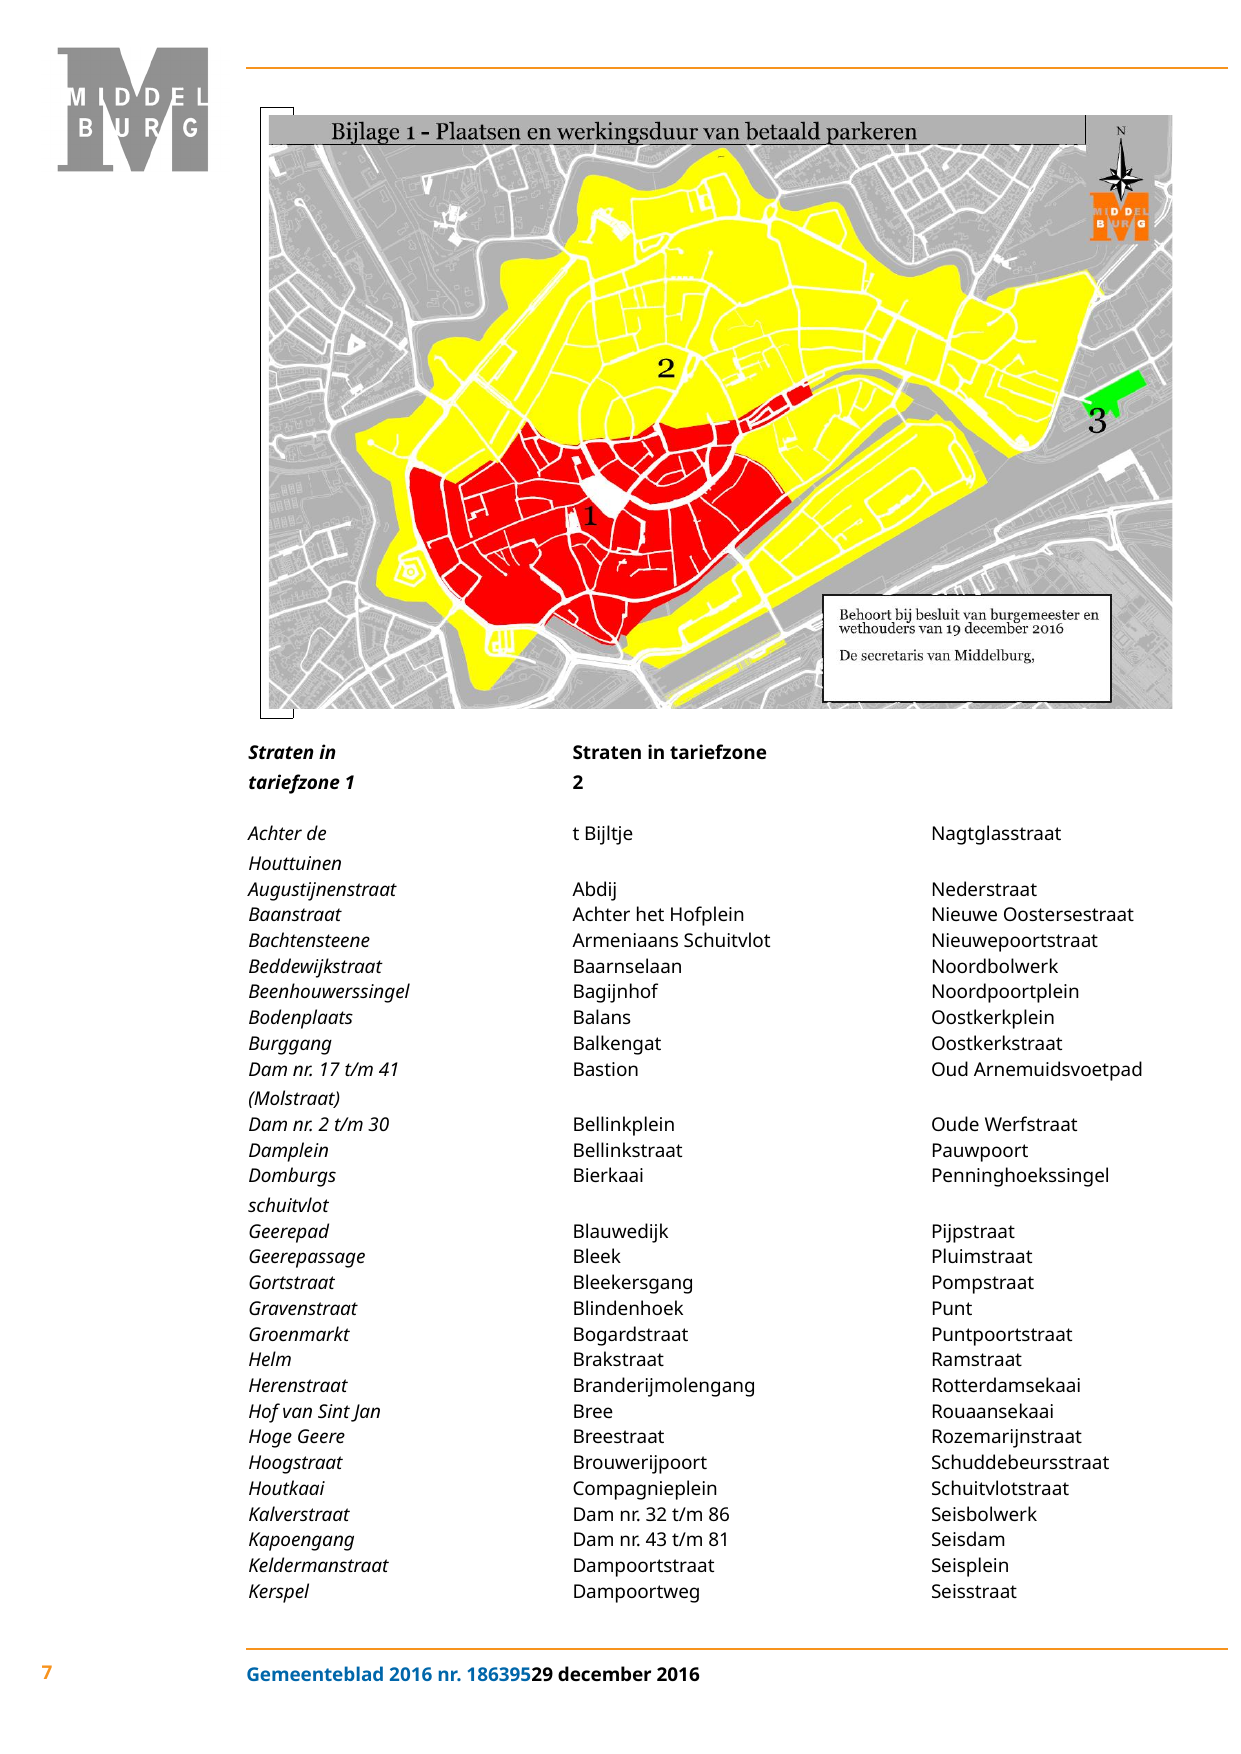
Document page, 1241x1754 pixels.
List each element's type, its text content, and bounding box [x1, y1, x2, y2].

table_cell Puntpoortstraat [931, 1321, 1152, 1347]
table_cell Balans [572, 1004, 772, 1030]
table_cell Damplein [248, 1137, 413, 1163]
table_cell Schuitvlotstraat [931, 1475, 1152, 1501]
table_cell [772, 1424, 931, 1449]
table_cell Seisplein [931, 1553, 1152, 1578]
table_cell [414, 1553, 572, 1578]
table_cell Dam nr. 32 t/m 86 [572, 1501, 772, 1527]
table_cell Domburgs schuitvlot [248, 1163, 413, 1218]
table_cell Nederstraat [931, 876, 1152, 901]
table_cell [772, 1111, 931, 1137]
table_cell [772, 1030, 931, 1056]
table_cell Breestraat [572, 1424, 772, 1449]
table_cell Dam nr. 43 t/m 81 [572, 1527, 772, 1552]
table_header [414, 739, 572, 795]
table_cell [414, 1578, 572, 1604]
table_cell Seisdam [931, 1527, 1152, 1552]
table_cell Seisbolwerk [931, 1501, 1152, 1527]
table_cell Pijpstraat [931, 1218, 1152, 1244]
table_cell [414, 1163, 572, 1218]
table_cell Dam nr. 2 t/m 30 [248, 1111, 413, 1137]
table_cell Kalverstraat [248, 1501, 413, 1527]
table_cell Schuddebeursstraat [931, 1450, 1152, 1475]
table_cell [414, 1269, 572, 1295]
table_cell [772, 1450, 931, 1475]
table_cell [414, 1030, 572, 1056]
table_cell [414, 953, 572, 979]
table_cell [414, 1475, 572, 1501]
table_cell Kapoengang [248, 1527, 413, 1552]
table_cell Bellinkstraat [572, 1137, 772, 1163]
table_cell [772, 1578, 931, 1604]
table_cell Nagtglasstraat [931, 820, 1152, 876]
table_cell Seisstraat [931, 1578, 1152, 1604]
table_cell Rozemarijnstraat [931, 1424, 1152, 1449]
table_cell Kerspel [248, 1578, 413, 1604]
table_cell Gravenstraat [248, 1295, 413, 1321]
table_cell Oude Werfstraat [931, 1111, 1152, 1137]
table_cell [414, 820, 572, 876]
table_cell Pompstraat [931, 1269, 1152, 1295]
table_cell [414, 1244, 572, 1269]
table_cell Nieuwepoortstraat [931, 927, 1152, 953]
table_cell Hof van Sint Jan [248, 1398, 413, 1424]
table_cell Gortstraat [248, 1269, 413, 1295]
table_cell Hoge Geere [248, 1424, 413, 1449]
table_cell Pauwpoort [931, 1137, 1152, 1163]
table_cell Balkengat [572, 1030, 772, 1056]
table_cell [414, 1527, 572, 1552]
table_cell [414, 795, 572, 820]
table_cell [931, 795, 1152, 820]
table_cell Noordpoortplein [931, 979, 1152, 1004]
table_cell [772, 1347, 931, 1372]
table_cell [772, 1475, 931, 1501]
table_cell Bagijnhof [572, 979, 772, 1004]
table_cell [414, 1424, 572, 1449]
table_cell Bleek [572, 1244, 772, 1269]
table_cell [414, 901, 572, 927]
table_cell [772, 1295, 931, 1321]
table_cell [414, 1056, 572, 1111]
table_cell [414, 876, 572, 901]
table_cell [772, 1398, 931, 1424]
table_cell Blindenhoek [572, 1295, 772, 1321]
table_cell Augustijnenstraat [248, 876, 413, 901]
table_cell Dampoortstraat [572, 1553, 772, 1578]
table_cell Rouaansekaai [931, 1398, 1152, 1424]
table_cell [414, 1501, 572, 1527]
table_cell Penninghoekssingel [931, 1163, 1152, 1218]
table_cell Compagnieplein [572, 1475, 772, 1501]
table_cell Herenstraat [248, 1372, 413, 1398]
table_cell [414, 1295, 572, 1321]
table_cell [772, 953, 931, 979]
table_cell Beenhouwerssingel [248, 979, 413, 1004]
table_cell Burggang [248, 1030, 413, 1056]
table_cell Bierkaai [572, 1163, 772, 1218]
table_cell [414, 1137, 572, 1163]
table_cell [414, 1398, 572, 1424]
table_cell [772, 1553, 931, 1578]
table_cell [772, 1163, 931, 1218]
table_cell Keldermanstraat [248, 1553, 413, 1578]
table_cell [414, 1321, 572, 1347]
table_cell [772, 1004, 931, 1030]
table_cell [772, 979, 931, 1004]
table_cell [772, 1056, 931, 1111]
table_cell Groenmarkt [248, 1321, 413, 1347]
table_cell Achter de Houttuinen [248, 820, 413, 876]
table_cell Brouwerijpoort [572, 1450, 772, 1475]
table_header Straten in tariefzone 1 [248, 739, 413, 795]
table_cell [772, 1321, 931, 1347]
table_cell [772, 1269, 931, 1295]
table_cell [414, 1004, 572, 1030]
table_header Straten in tariefzone 2 [572, 739, 772, 795]
table_cell Pluimstraat [931, 1244, 1152, 1269]
table_cell [772, 927, 931, 953]
table_cell [414, 1347, 572, 1372]
table_cell Oostkerkstraat [931, 1030, 1152, 1056]
table_cell [772, 1218, 931, 1244]
table_cell [248, 795, 413, 820]
table_cell [414, 979, 572, 1004]
table_cell [414, 1450, 572, 1475]
table_cell Armeniaans Schuitvlot [572, 927, 772, 953]
table_cell Oud Arnemuidsvoetpad [931, 1056, 1152, 1111]
table_cell [772, 1527, 931, 1552]
table_cell Bogardstraat [572, 1321, 772, 1347]
table_cell Nieuwe Oostersestraat [931, 901, 1152, 927]
table_cell [772, 1501, 931, 1527]
table_cell Dampoortweg [572, 1578, 772, 1604]
table_cell Rotterdamsekaai [931, 1372, 1152, 1398]
table_cell Noordbolwerk [931, 953, 1152, 979]
table_cell [414, 1218, 572, 1244]
table_cell Hoogstraat [248, 1450, 413, 1475]
table_cell Ramstraat [931, 1347, 1152, 1372]
table_cell Helm [248, 1347, 413, 1372]
table_cell [772, 876, 931, 901]
table_cell Bastion [572, 1056, 772, 1111]
table_cell Dam nr. 17 t/m 41 (Molstraat) [248, 1056, 413, 1111]
table_cell Oostkerkplein [931, 1004, 1152, 1030]
table_cell [772, 1244, 931, 1269]
table_cell [414, 1372, 572, 1398]
table_cell [414, 1111, 572, 1137]
table_cell Blauwedijk [572, 1218, 772, 1244]
table_cell [772, 1137, 931, 1163]
table_cell Geerepad [248, 1218, 413, 1244]
table_cell [414, 927, 572, 953]
table_cell Bachtensteene [248, 927, 413, 953]
table_cell Beddewijkstraat [248, 953, 413, 979]
table_cell t Bijltje [572, 820, 772, 876]
table_cell Baanstraat [248, 901, 413, 927]
table_cell Achter het Hofplein [572, 901, 772, 927]
picture [268, 115, 1173, 709]
table_cell [772, 1372, 931, 1398]
picture [41, 47, 231, 172]
table_cell Punt [931, 1295, 1152, 1321]
table_cell [772, 901, 931, 927]
table_cell Bree [572, 1398, 772, 1424]
table_cell [772, 795, 931, 820]
table_cell Bleekersgang [572, 1269, 772, 1295]
table_cell Houtkaai [248, 1475, 413, 1501]
table_cell Abdij [572, 876, 772, 901]
table_cell Bodenplaats [248, 1004, 413, 1030]
table_cell Bellinkplein [572, 1111, 772, 1137]
table_cell Brakstraat [572, 1347, 772, 1372]
table_cell [772, 820, 931, 876]
table_cell Baarnselaan [572, 953, 772, 979]
table_cell Geerepassage [248, 1244, 413, 1269]
table_header [931, 739, 1152, 795]
table_header [772, 739, 931, 795]
table_cell Branderijmolengang [572, 1372, 772, 1398]
table_cell [572, 795, 772, 820]
